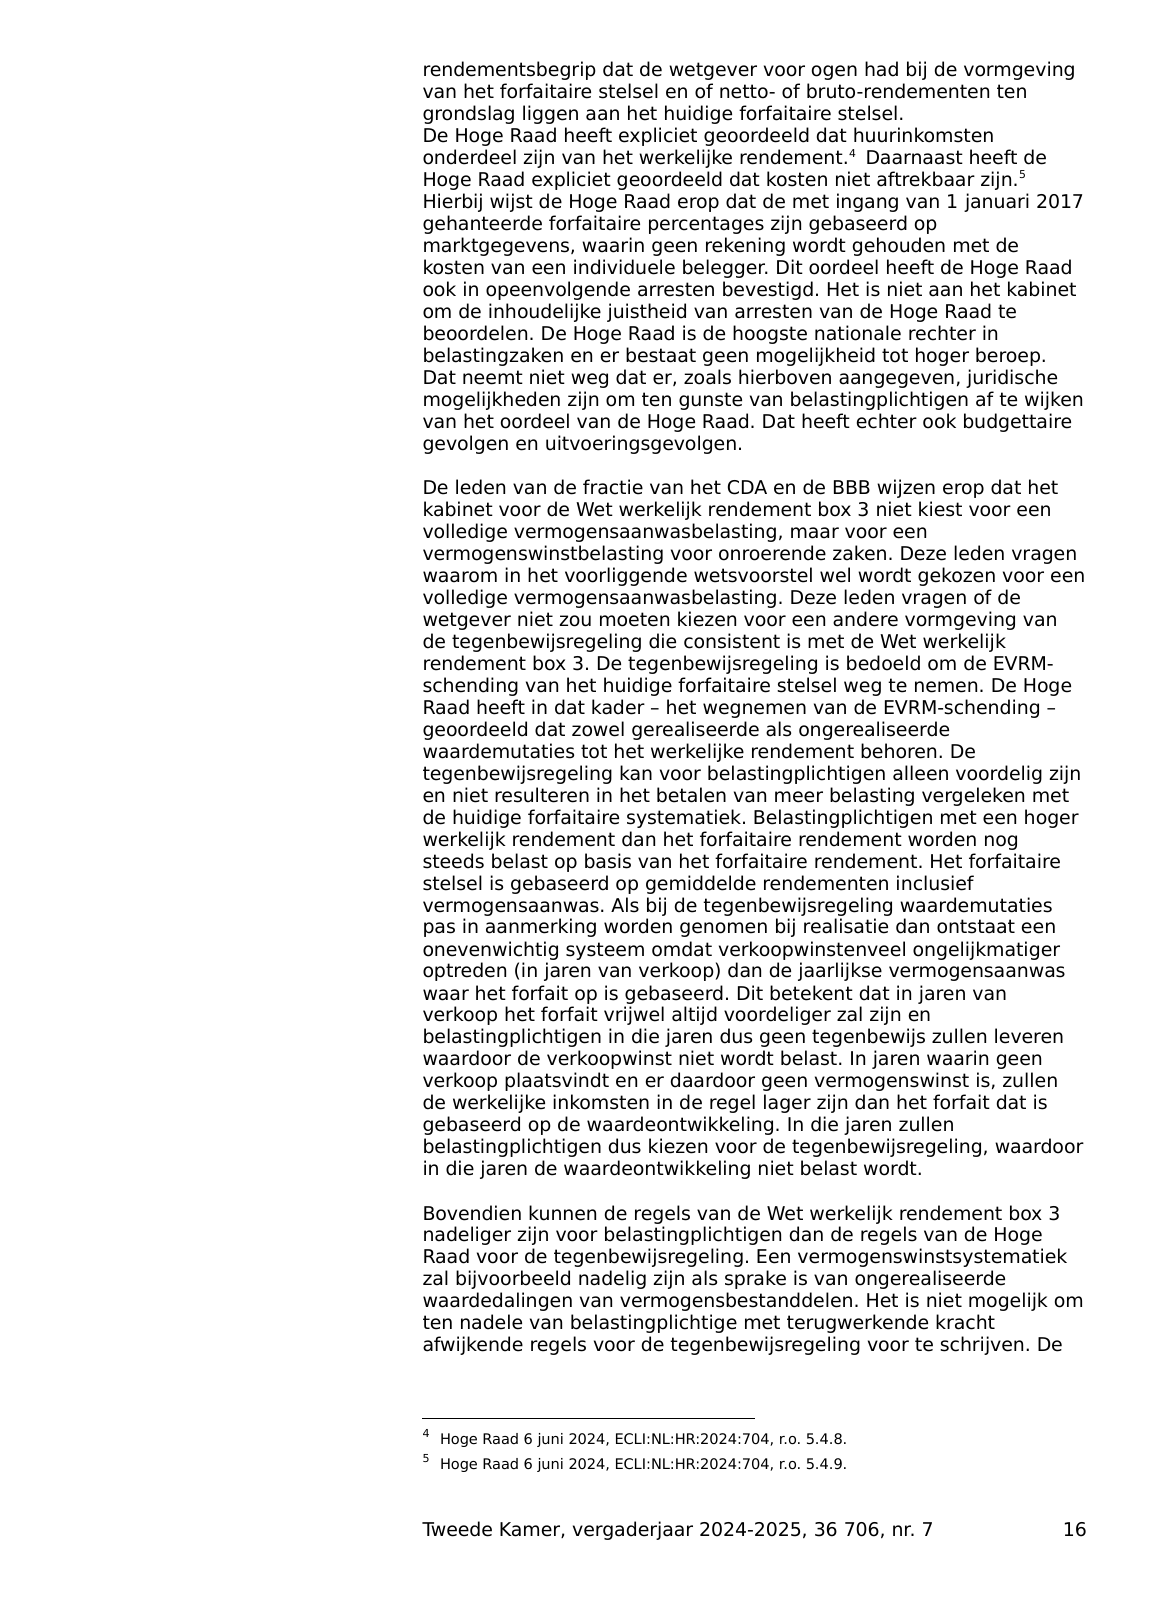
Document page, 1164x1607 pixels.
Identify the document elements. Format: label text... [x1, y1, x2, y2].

text Hoge Raad 6 juni 2024, ECLI:NL:HR:2024:704, r.o. 5.4.9. [422, 1452, 1087, 1474]
text Hoge Raad 6 juni 2024, ECLI:NL:HR:2024:704, r.o. 5.4.8. [422, 1427, 1087, 1449]
text Bovendien kunnen de regels van de Wet werkelijk rendement box 3 nadeliger zijn voor belastingplichtigen dan de regels van de Hoge Raad voor de tegenbewijsregeling. Een vermogenswinstsystematiek zal bijvoorbeeld nadelig zijn als sprake is van ongerealiseerde waardedalingen van vermogensbestanddelen. Het is niet mogelijk om ten nadele van belastingplichtige met terugwerkende kracht afwijkende regels voor de tegenbewijsregeling voor te schrijven. De [422, 1202, 1087, 1356]
text De Hoge Raad heeft expliciet geoordeeld dat huurinkomsten onderdeel zijn van het werkelijke rendement. Daarnaast heeft de Hoge Raad expliciet geoordeeld dat kosten niet aftrekbaar zijn. Hierbij wijst de Hoge Raad erop dat de met ingang van 1 januari 2017 gehanteerde forfaitaire percentages zijn gebaseerd op marktgegevens, waarin geen rekening wordt gehouden met de kosten van een individuele belegger. Dit oordeel heeft de Hoge Raad ook in opeenvolgende arresten bevestigd. Het is niet aan het kabinet om de inhoudelijke juistheid van arresten van de Hoge Raad te beoordelen. De Hoge Raad is de hoogste nationale rechter in belastingzaken en er bestaat geen mogelijkheid tot hoger beroep. Dat neemt niet weg dat er, zoals hierboven aangegeven, juridische mogelijkheden zijn om ten gunste van belastingplichtigen af te wijken van het oordeel van de Hoge Raad. Dat heeft echter ook budgettaire gevolgen en uitvoeringsgevolgen. [422, 125, 1087, 455]
text De leden van de fractie van het CDA en de BBB wijzen erop dat het kabinet voor de Wet werkelijk rendement box 3 niet kiest voor een volledige vermogensaanwasbelasting, maar voor een vermogenswinstbelasting voor onroerende zaken. Deze leden vragen waarom in het voorliggende wetsvoorstel wel wordt gekozen voor een volledige vermogensaanwasbelasting. Deze leden vragen of de wetgever niet zou moeten kiezen voor een andere vormgeving van de tegenbewijsregeling die consistent is met de Wet werkelijk rendement box 3. De tegenbewijsregeling is bedoeld om de EVRM-schending van het huidige forfaitaire stelsel weg te nemen. De Hoge Raad heeft in dat kader – het wegnemen van de EVRM-schending – geoordeeld dat zowel gerealiseerde als ongerealiseerde waardemutaties tot het werkelijke rendement behoren. De tegenbewijsregeling kan voor belastingplichtigen alleen voordelig zijn en niet resulteren in het betalen van meer belasting vergeleken met de huidige forfaitaire systematiek. Belastingplichtigen met een hoger werkelijk rendement dan het forfaitaire rendement worden nog steeds belast op basis van het forfaitaire rendement. Het forfaitaire stelsel is gebaseerd op gemiddelde rendementen inclusief vermogensaanwas. Als bij de tegenbewijsregeling waardemutaties pas in aanmerking worden genomen bij realisatie dan ontstaat een onevenwichtig systeem omdat verkoopwinstenveel ongelijkmatiger optreden (in jaren van verkoop) dan de jaarlijkse vermogensaanwas waar het forfait op is gebaseerd. Dit betekent dat in jaren van verkoop het forfait vrijwel altijd voordeliger zal zijn en belastingplichtigen in die jaren dus geen tegenbewijs zullen leveren waardoor de verkoopwinst niet wordt belast. In jaren waarin geen verkoop plaatsvindt en er daardoor geen vermogenswinst is, zullen de werkelijke inkomsten in de regel lager zijn dan het forfait dat is gebaseerd op de waardeontwikkeling. In die jaren zullen belastingplichtigen dus kiezen voor de tegenbewijsregeling, waardoor in die jaren de waardeontwikkeling niet belast wordt. [422, 477, 1087, 1180]
text rendementsbegrip dat de wetgever voor ogen had bij de vormgeving van het forfaitaire stelsel en of netto- of bruto-rendementen ten grondslag liggen aan het huidige forfaitaire stelsel. [422, 59, 1087, 125]
